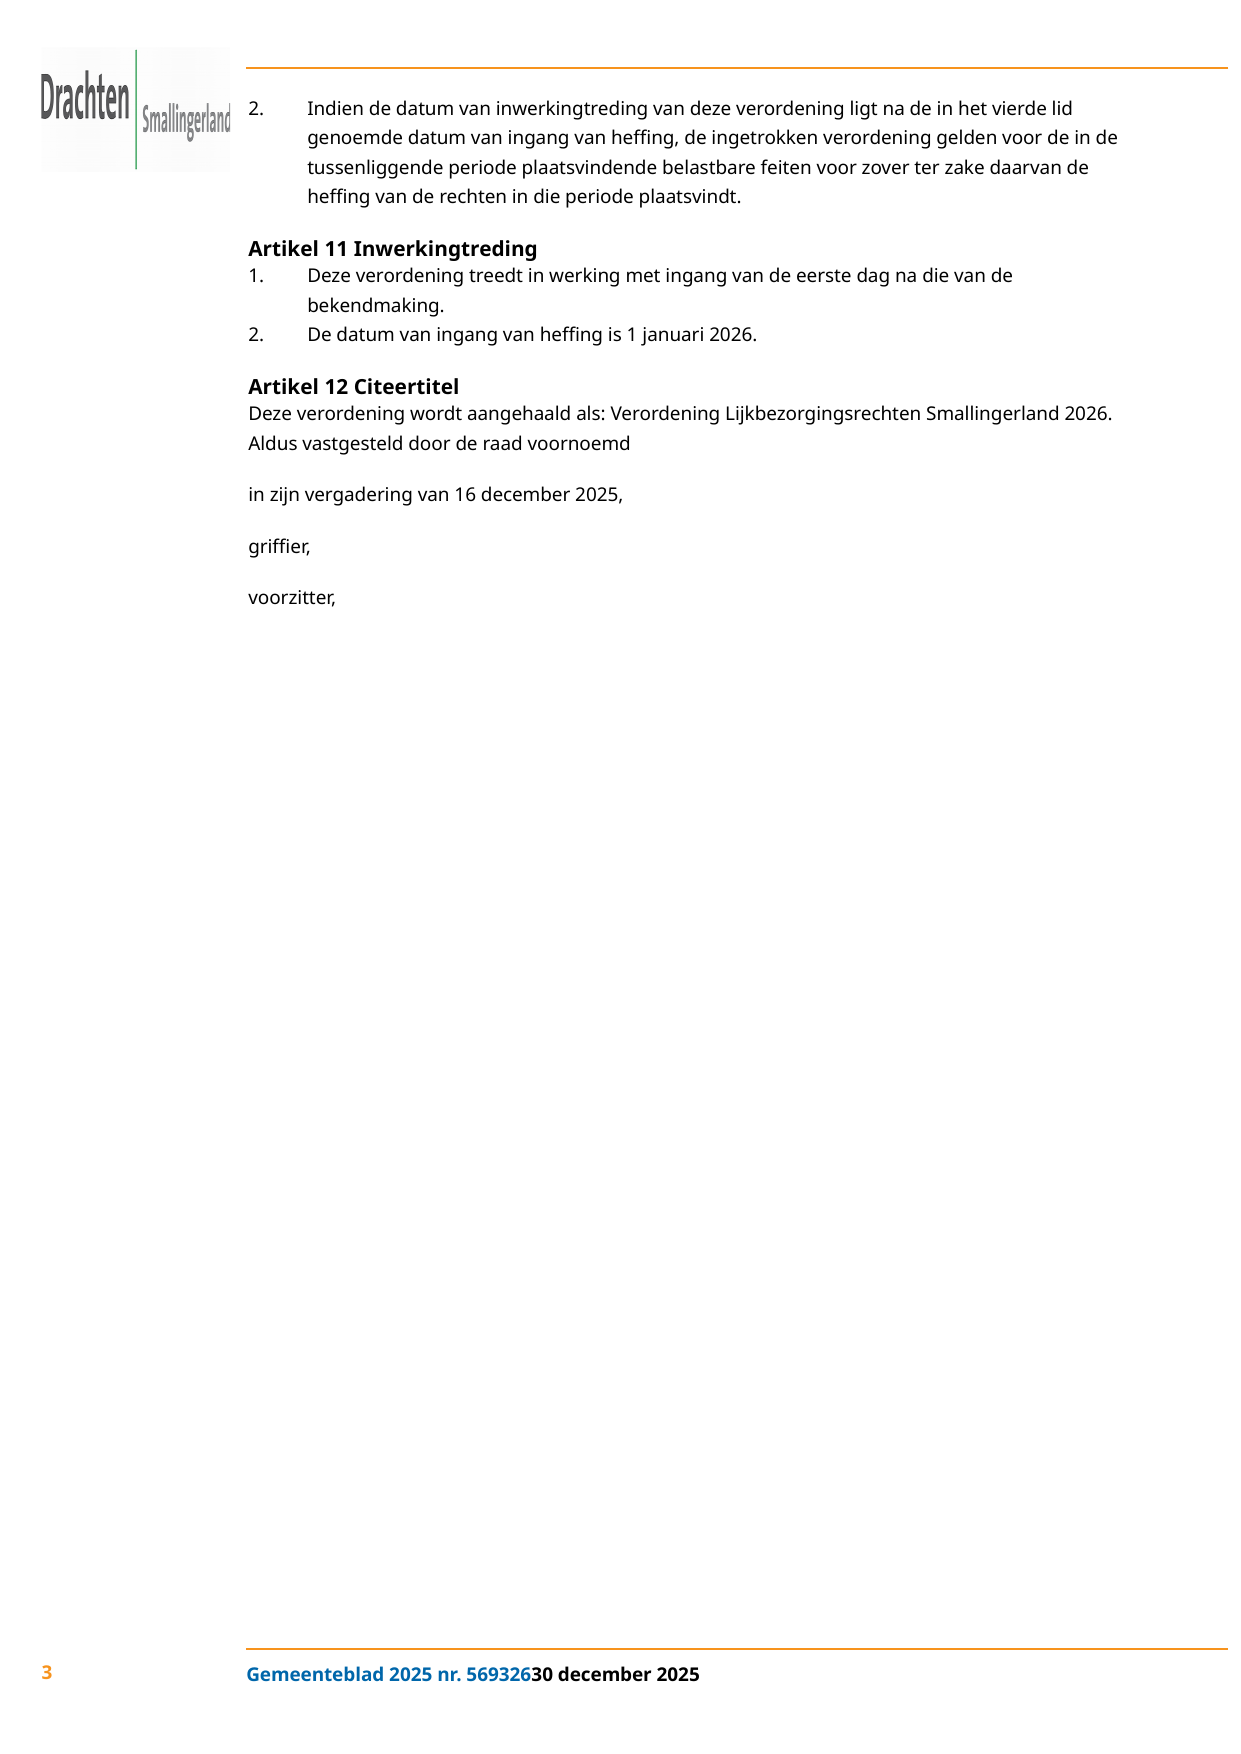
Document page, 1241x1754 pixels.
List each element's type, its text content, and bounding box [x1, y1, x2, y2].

text Artikel 11 Inwerkingtreding [248, 234, 1152, 262]
list Indien de datum van inwerkingtreding van deze verordening ligt na de in het vierde lid genoemde datum van ingang van heffing, de ingetrokken verordening gelden voor de in de tussenliggende periode plaatsvindende belastbare feiten voor zover ter zake daarvan de heffing van de rechten in die periode plaatsvindt. [248, 95, 1152, 209]
list Deze verordening treedt in werking met ingang van de eerste dag na die van de bekendmaking. [248, 262, 1152, 318]
text Deze verordening wordt aangehaald als: Verordening Lijkbezorgingsrechten Smallingerland 2026. [248, 400, 1152, 426]
text voorzitter, [248, 584, 1152, 610]
text Artikel 12 Citeertitel [248, 372, 1152, 400]
text griffier, [248, 533, 1152, 559]
text Aldus vastgesteld door de raad voornoemd [248, 430, 1152, 456]
text in zijn vergadering van 16 december 2025, [248, 481, 1152, 507]
list De datum van ingang van heffing is 1 januari 2026. [248, 322, 1152, 347]
picture [41, 47, 231, 172]
